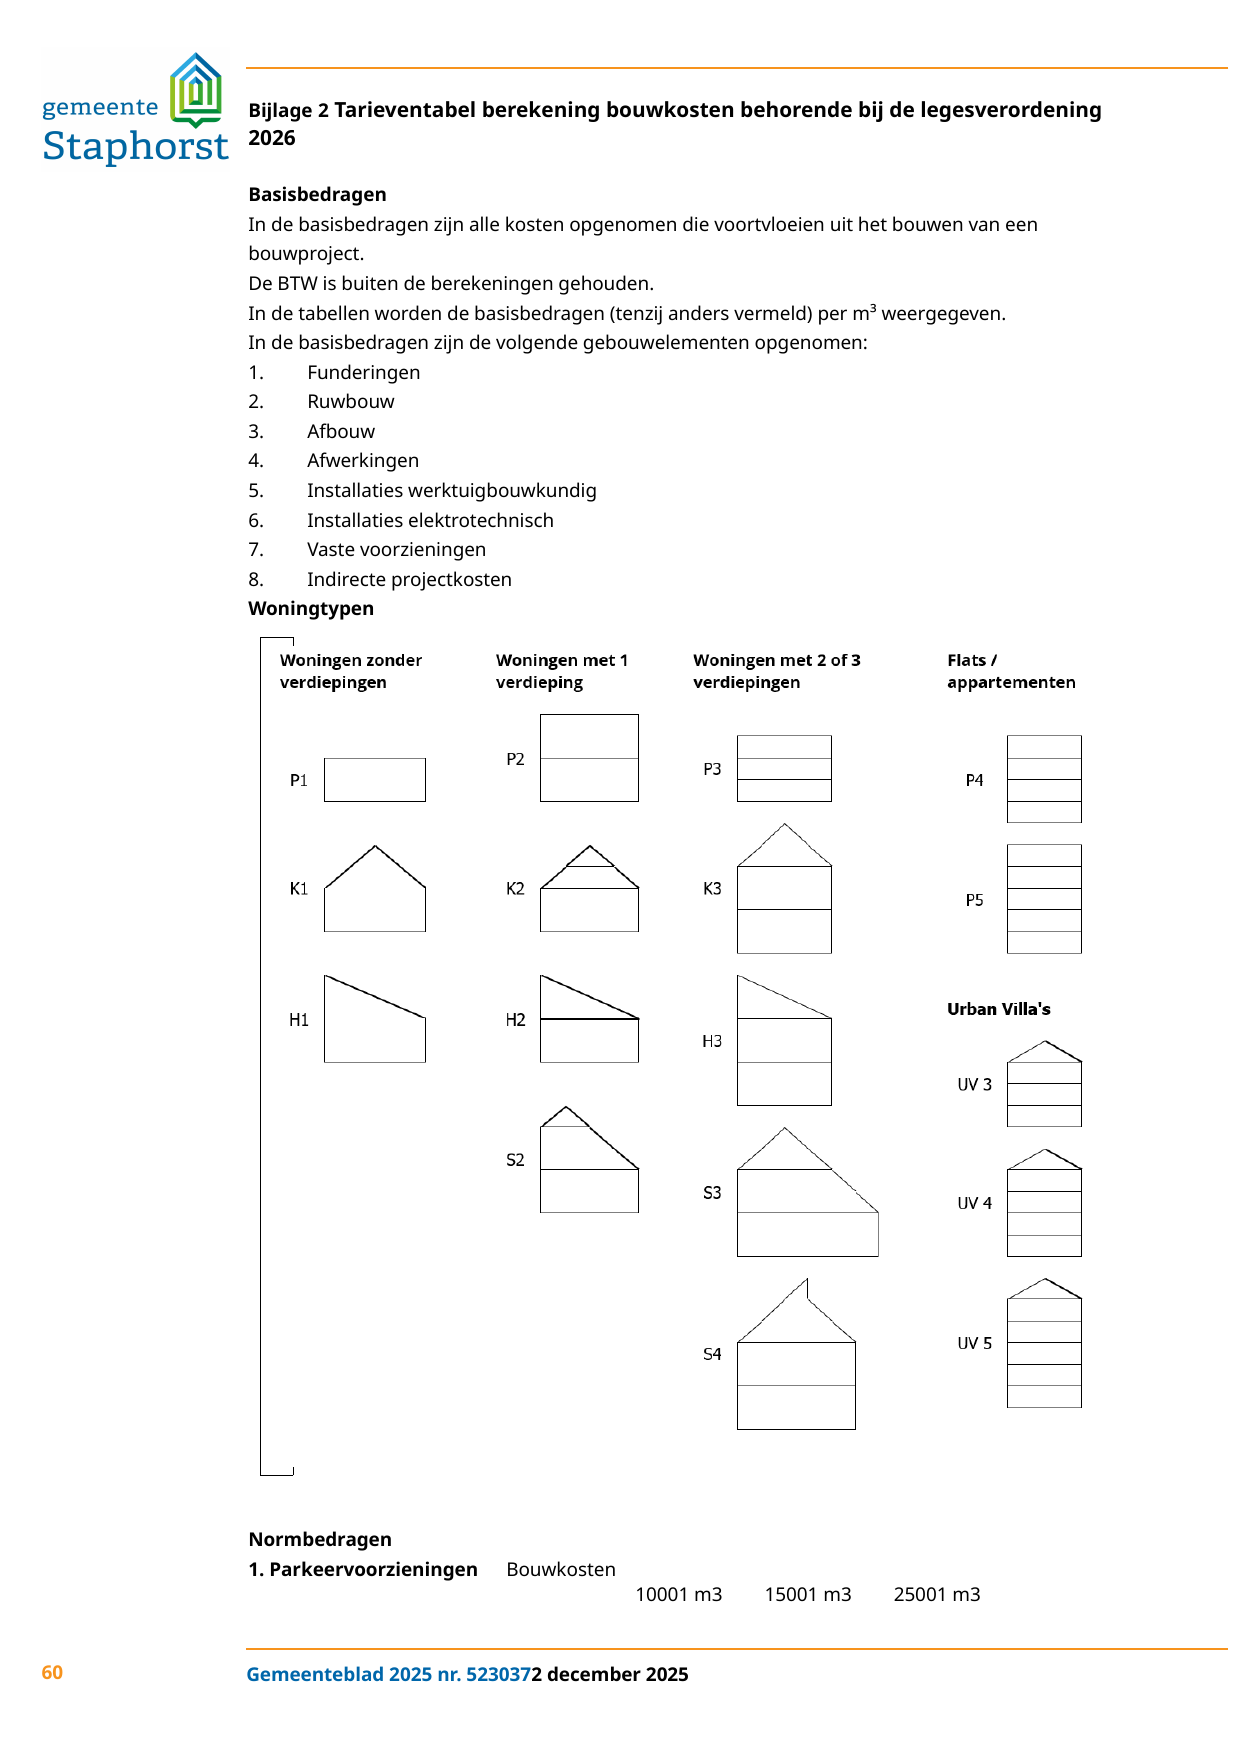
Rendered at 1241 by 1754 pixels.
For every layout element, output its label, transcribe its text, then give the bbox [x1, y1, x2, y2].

text Bijlage 2 Tarieventabel berekening bouwkosten behorende bij de legesverordening 2026 [248, 95, 1152, 152]
text Normbedragen [248, 1526, 1152, 1552]
table_header Bouwkosten [506, 1556, 1152, 1582]
text Woningtypen [248, 596, 1152, 621]
text In de basisbedragen zijn alle kosten opgenomen die voortvloeien uit het bouwen van een bouwproject. [248, 211, 1152, 266]
table_header 1. Parkeervoorzieningen [248, 1556, 506, 1582]
text Basisbedragen [248, 181, 1152, 207]
list Afbouw [248, 418, 1152, 444]
table_cell 15001 m3 [764, 1582, 893, 1607]
list Installaties werktuigbouwkundig [248, 477, 1152, 503]
picture [41, 47, 231, 172]
text In de tabellen worden de basisbedragen (tenzij anders vermeld) per m³ weergegeven. [248, 300, 1152, 325]
table_cell 25001 m3 [894, 1582, 1022, 1607]
picture [268, 646, 1096, 1467]
table_cell [506, 1582, 635, 1607]
list Installaties elektrotechnisch [248, 507, 1152, 532]
table_cell [1023, 1582, 1152, 1607]
text De BTW is buiten de berekeningen gehouden. [248, 270, 1152, 296]
table_cell 10001 m3 [635, 1582, 764, 1607]
text In de basisbedragen zijn de volgende gebouwelementen opgenomen: [248, 329, 1152, 355]
table_cell [248, 1582, 506, 1607]
list Vaste voorzieningen [248, 536, 1152, 562]
list Funderingen [248, 359, 1152, 384]
list Afwerkingen [248, 448, 1152, 473]
list Ruwbouw [248, 388, 1152, 414]
list Indirecte projectkosten [248, 566, 1152, 592]
